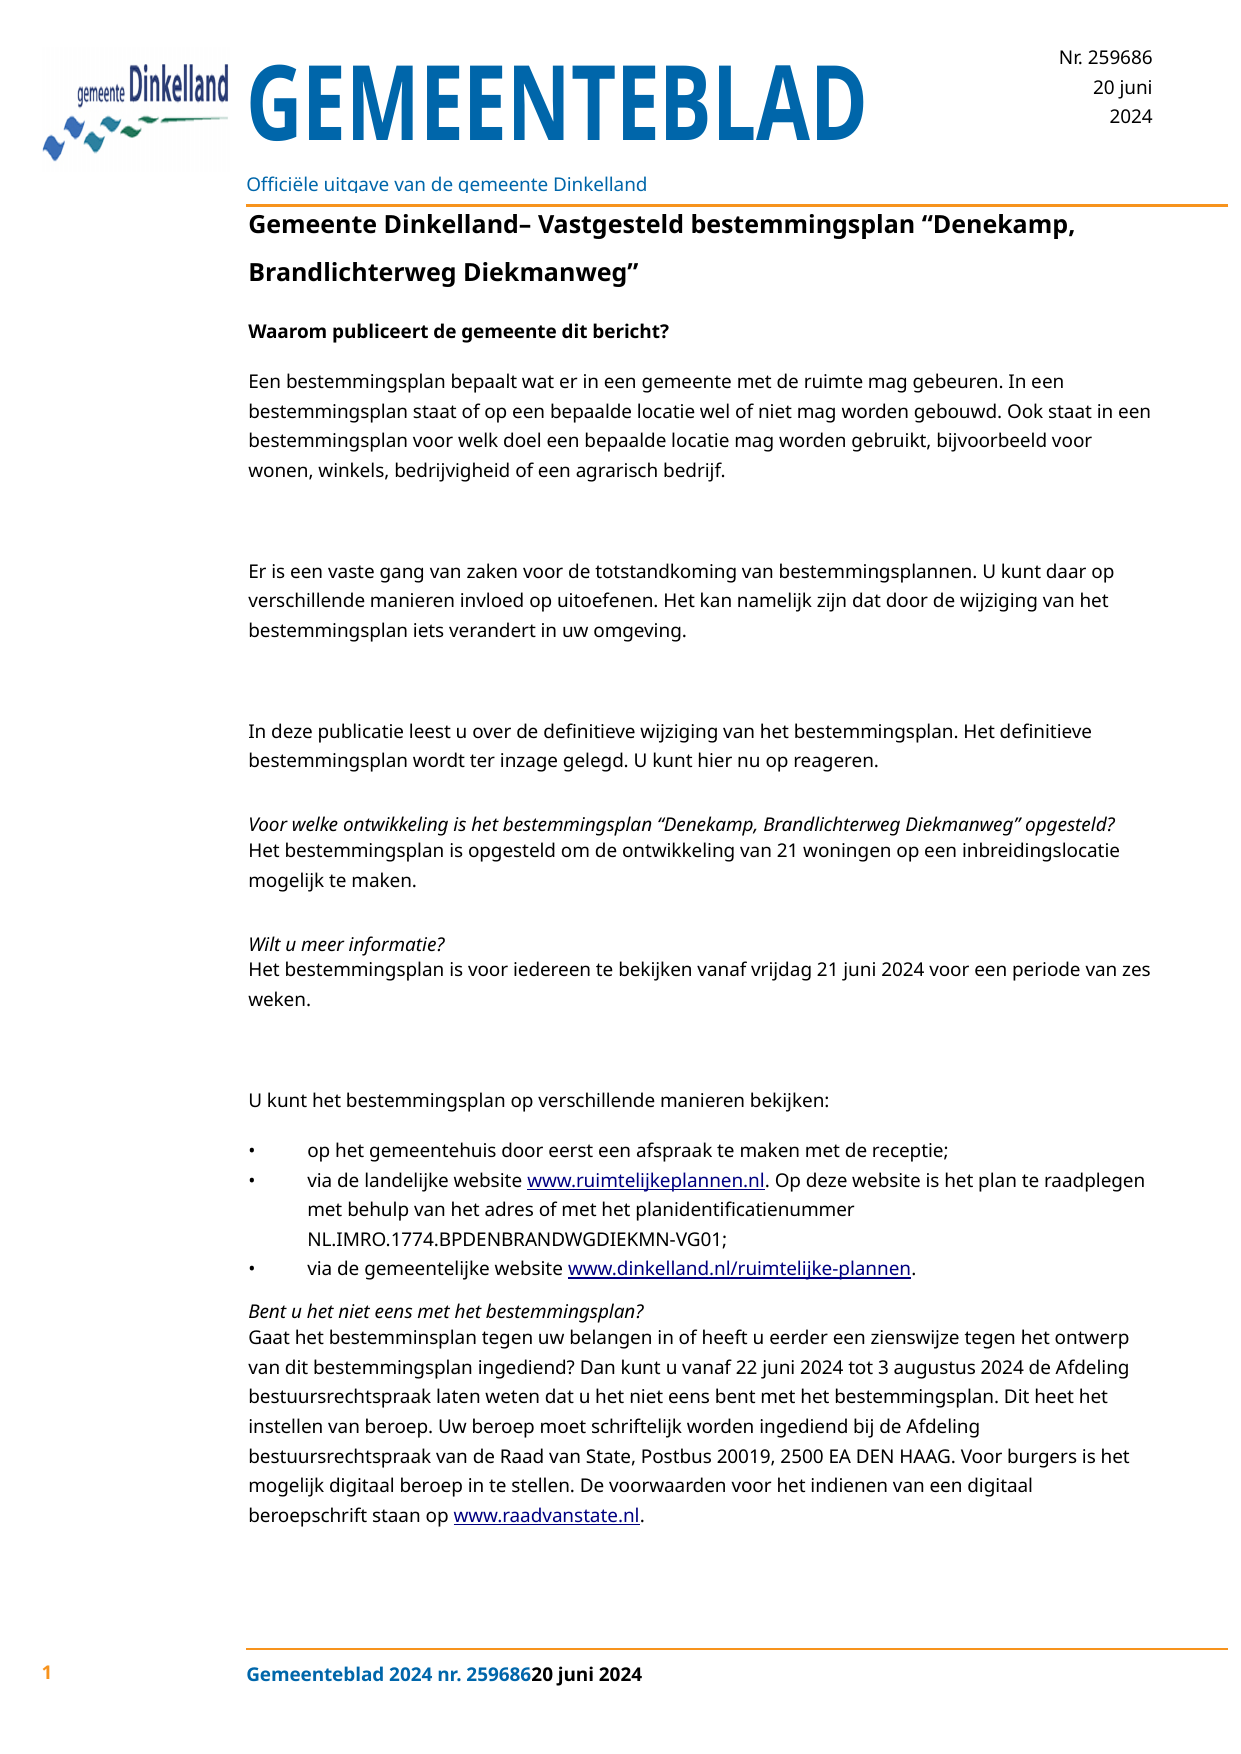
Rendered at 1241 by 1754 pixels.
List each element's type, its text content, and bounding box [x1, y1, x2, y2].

list op het gemeentehuis door eerst een afspraak te maken met de receptie; [248, 1137, 1152, 1163]
picture [41, 47, 231, 172]
text Gemeente Dinkelland– Vastgesteld bestemmingsplan “Denekamp, Brandlichterweg Diekmanweg” [248, 207, 1152, 288]
text Een bestemmingsplan bepaalt wat er in een gemeente met de ruimte mag gebeuren. In een bestemmingsplan staat of op een bepaalde locatie wel of niet mag worden gebouwd. Ook staat in een bestemmingsplan voor welk doel een bepaalde locatie mag worden gebruikt, bijvoorbeeld voor wonen, winkels, bedrijvigheid of een agrarisch bedrijf. [248, 368, 1152, 483]
text Voor welke ontwikkeling is het bestemmingsplan “Denekamp, Brandlichterweg Diekmanweg” opgesteld? [248, 811, 1152, 837]
text Het bestemmingsplan is opgesteld om de ontwikkeling van 21 woningen op een inbreidingslocatie mogelijk te maken. [248, 837, 1152, 892]
text Gaat het bestemminsplan tegen uw belangen in of heeft u eerder een zienswijze tegen het ontwerp van dit bestemmingsplan ingediend? Dan kunt u vanaf 22 juni 2024 tot 3 augustus 2024 de Afdeling bestuursrechtspraak laten weten dat u het niet eens bent met het bestemmingsplan. Dit heet het instellen van beroep. Uw beroep moet schriftelijk worden ingediend bij de Afdeling bestuursrechtspraak van de Raad van State, Postbus 20019, 2500 EA DEN HAAG. Voor burgers is het mogelijk digitaal beroep in te stellen. De voorwaarden voor het indienen van een digitaal beroepschrift staan op www.raadvanstate.nl. [248, 1324, 1152, 1528]
text U kunt het bestemmingsplan op verschillende manieren bekijken: [248, 1087, 1152, 1113]
text Wilt u meer informatie? [248, 931, 1152, 956]
text In deze publicatie leest u over de definitieve wijziging van het bestemmingsplan. Het definitieve bestemmingsplan wordt ter inzage gelegd. U kunt hier nu op reageren. [248, 718, 1152, 773]
text Waarom publiceert de gemeente dit bericht? [248, 318, 1152, 344]
list via de gemeentelijke website www.dinkelland.nl/ruimtelijke-plannen. [248, 1256, 1152, 1281]
text Bent u het niet eens met het bestemmingsplan? [248, 1299, 1152, 1324]
text Er is een vaste gang van zaken voor de totstandkoming van bestemmingsplannen. U kunt daar op verschillende manieren invloed op uitoefenen. Het kan namelijk zijn dat door de wijziging van het bestemmingsplan iets verandert in uw omgeving. [248, 558, 1152, 643]
list via de landelijke website www.ruimtelijkeplannen.nl. Op deze website is het plan te raadplegen met behulp van het adres of met het planidentificatienummer NL.IMRO.1774.BPDENBRANDWGDIEKMN-VG01; [248, 1167, 1152, 1252]
text Het bestemmingsplan is voor iedereen te bekijken vanaf vrijdag 21 juni 2024 voor een periode van zes weken. [248, 956, 1152, 1012]
